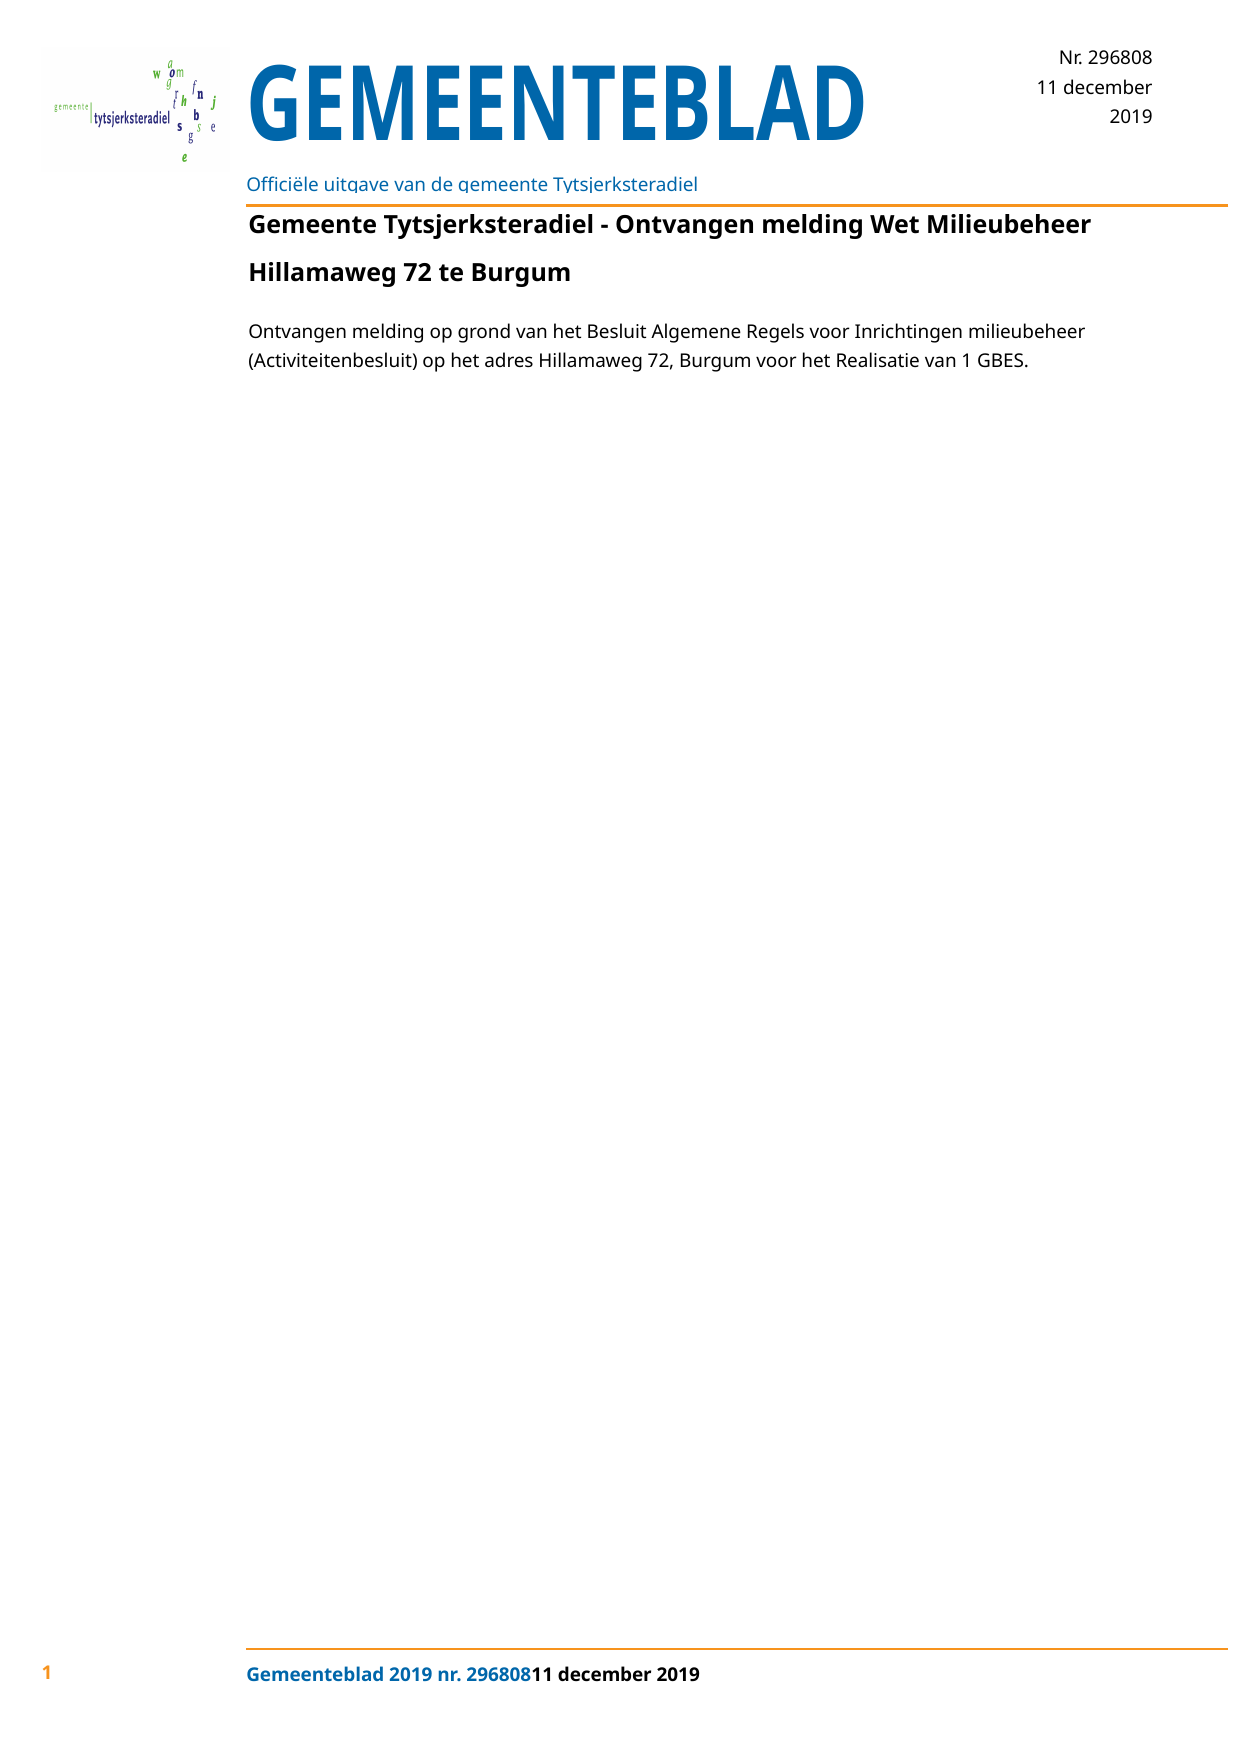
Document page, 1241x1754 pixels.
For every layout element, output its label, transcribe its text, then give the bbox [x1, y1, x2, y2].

text Gemeente Tytsjerksteradiel - Ontvangen melding Wet Milieubeheer Hillamaweg 72 te Burgum [248, 207, 1152, 288]
text Ontvangen melding op grond van het Besluit Algemene Regels voor Inrichtingen milieubeheer (Activiteitenbesluit) op het adres Hillamaweg 72, Burgum voor het Realisatie van 1 GBES. [248, 318, 1152, 373]
picture [41, 47, 231, 172]
